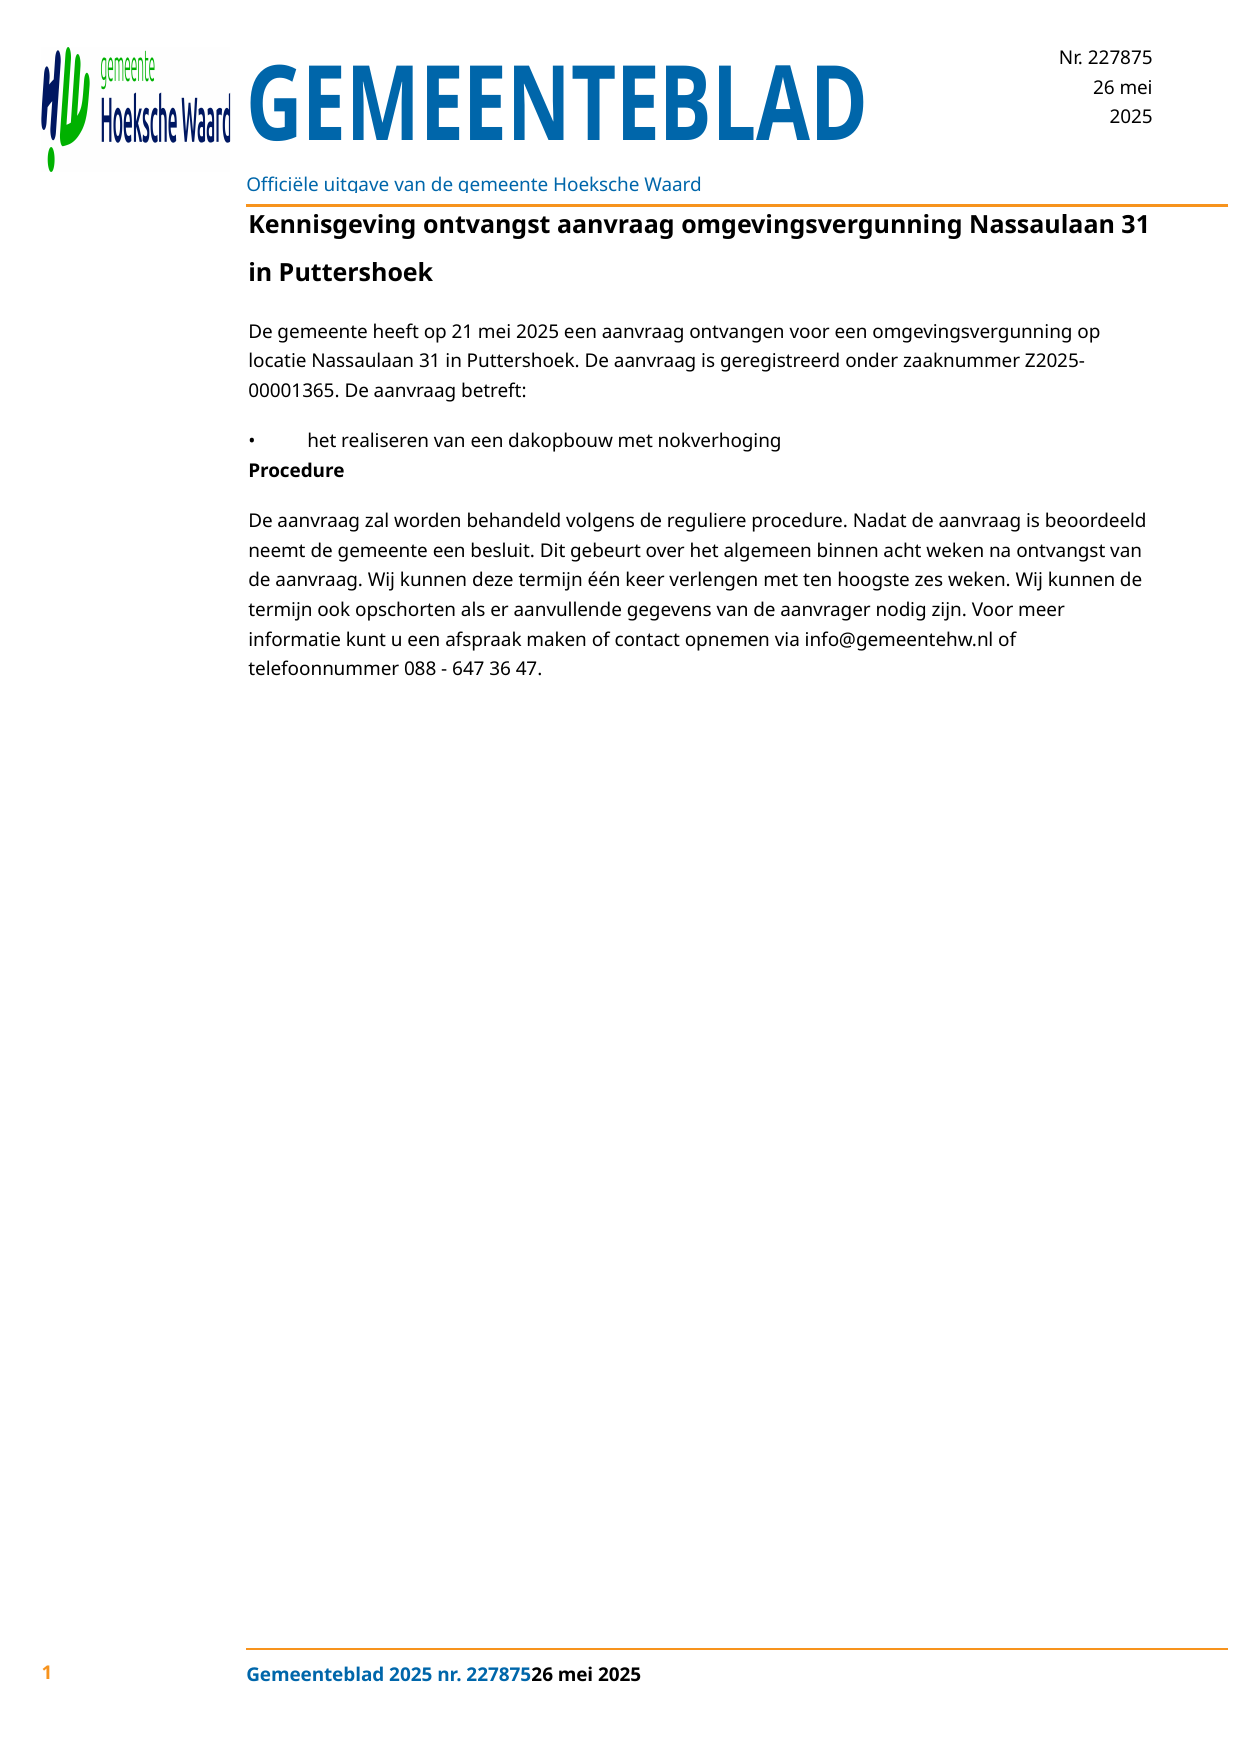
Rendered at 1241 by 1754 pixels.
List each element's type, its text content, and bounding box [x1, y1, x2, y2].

text Kennisgeving ontvangst aanvraag omgevingsvergunning Nassaulaan 31 in Puttershoek [248, 207, 1152, 288]
list het realiseren van een dakopbouw met nokverhoging [248, 427, 1152, 453]
picture [41, 47, 231, 172]
text Procedure [248, 457, 1152, 483]
text De aanvraag zal worden behandeld volgens de reguliere procedure. Nadat de aanvraag is beoordeeld neemt de gemeente een besluit. Dit gebeurt over het algemeen binnen acht weken na ontvangst van de aanvraag. Wij kunnen deze termijn één keer verlengen met ten hoogste zes weken. Wij kunnen de termijn ook opschorten als er aanvullende gegevens van de aanvrager nodig zijn. Voor meer informatie kunt u een afspraak maken of contact opnemen via info@gemeentehw.nl of telefoonnummer 088 - 647 36 47. [248, 507, 1152, 681]
text De gemeente heeft op 21 mei 2025 een aanvraag ontvangen voor een omgevingsvergunning op locatie Nassaulaan 31 in Puttershoek. De aanvraag is geregistreerd onder zaaknummer Z2025-00001365. De aanvraag betreft: [248, 318, 1152, 403]
